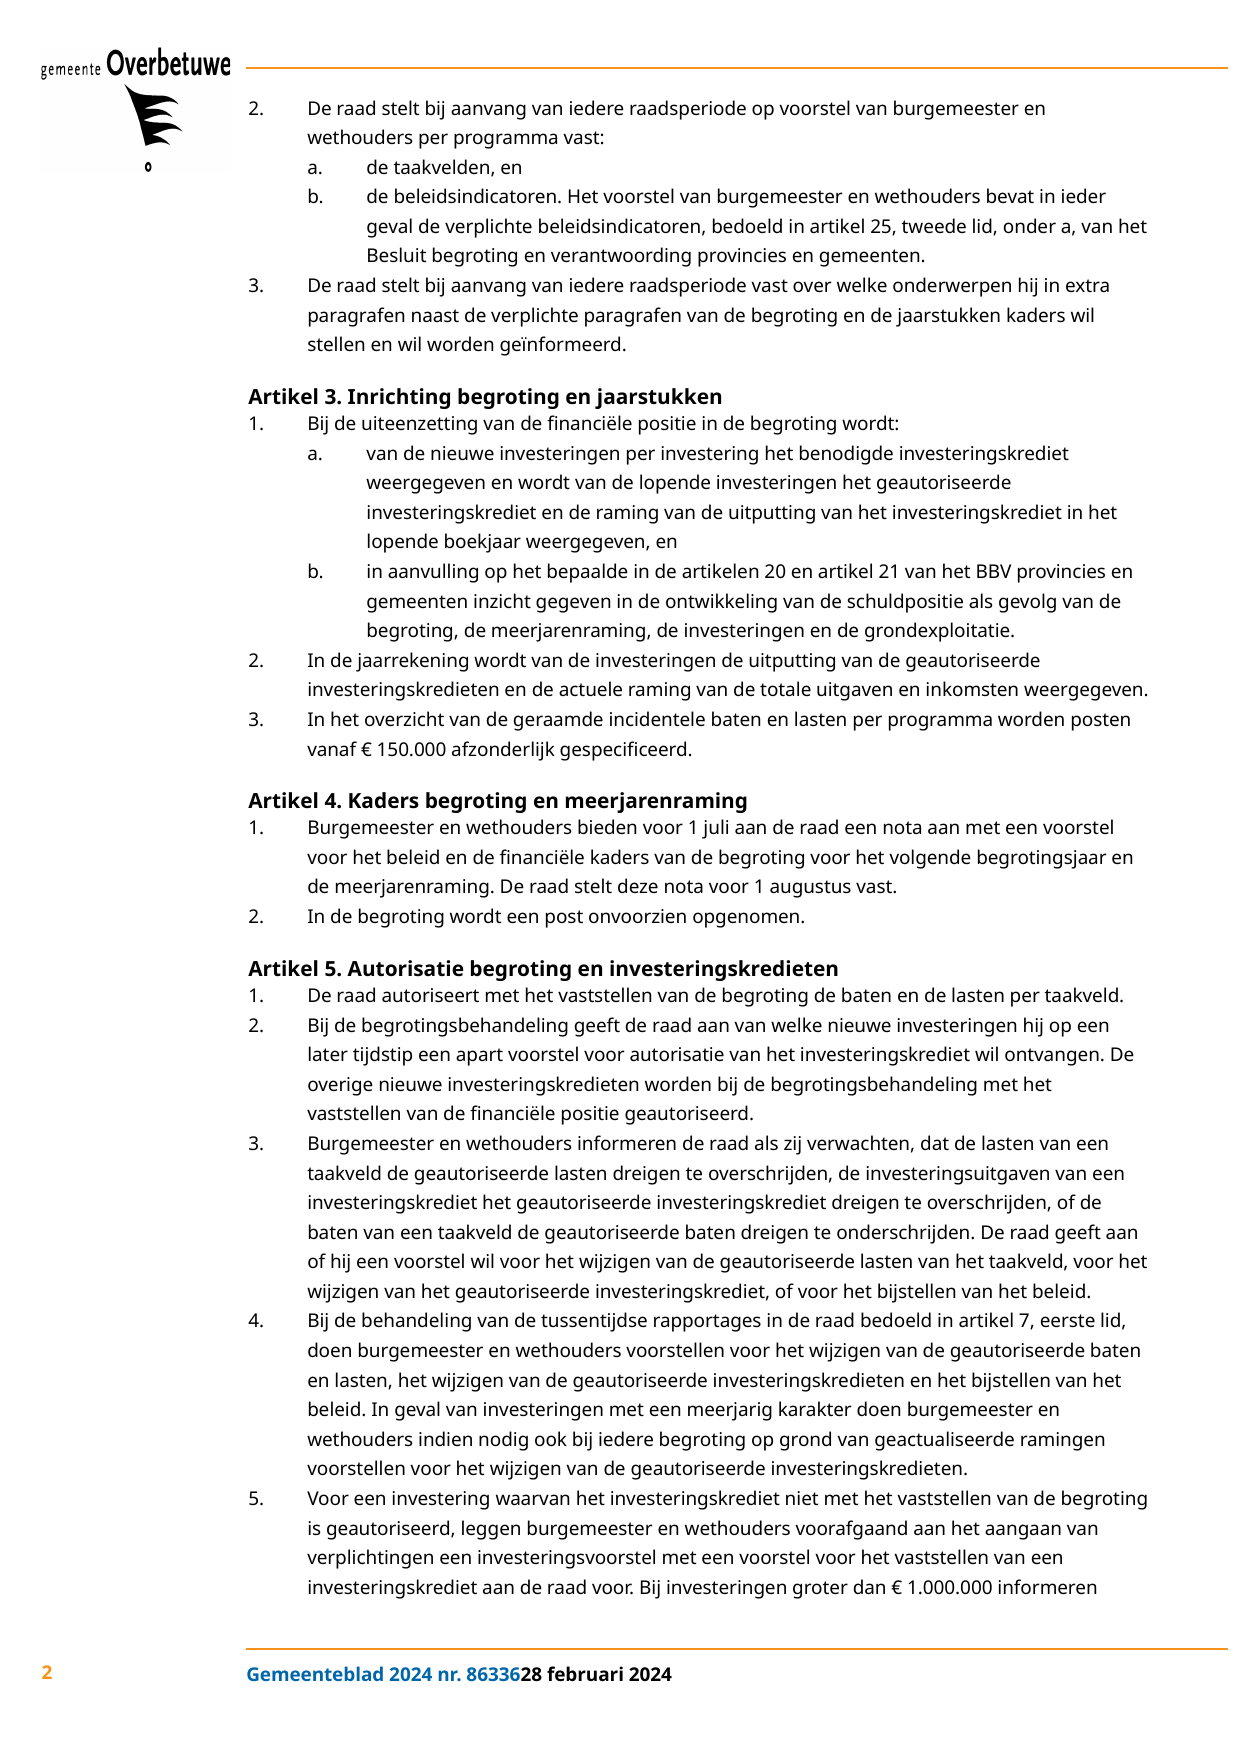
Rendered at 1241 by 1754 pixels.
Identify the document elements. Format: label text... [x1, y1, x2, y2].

list In het overzicht van de geraamde incidentele baten en lasten per programma worden posten vanaf € 150.000 afzonderlijk gespecificeerd. [248, 706, 1152, 761]
list De raad stelt bij aanvang van iedere raadsperiode op voorstel van burgemeester en wethouders per programma vast: [248, 95, 1152, 150]
list Bij de begrotingsbehandeling geeft de raad aan van welke nieuwe investeringen hij op een later tijdstip een apart voorstel voor autorisatie van het investeringskrediet wil ontvangen. De overige nieuwe investeringskredieten worden bij de begrotingsbehandeling met het vaststellen van de financiële positie geautoriseerd. [248, 1012, 1152, 1126]
list Bij de uiteenzetting van de financiële positie in de begroting wordt: [248, 410, 1152, 436]
list Voor een investering waarvan het investeringskrediet niet met het vaststellen van de begroting is geautoriseerd, leggen burgemeester en wethouders voorafgaand aan het aangaan van verplichtingen een investeringsvoorstel met een voorstel voor het vaststellen van een investeringskrediet aan de raad voor. Bij investeringen groter dan € 1.000.000 informeren [248, 1485, 1152, 1599]
list De raad autoriseert met het vaststellen van de begroting de baten en de lasten per taakveld. [248, 982, 1152, 1008]
list Burgemeester en wethouders informeren de raad als zij verwachten, dat de lasten van een taakveld de geautoriseerde lasten dreigen te overschrijden, de investeringsuitgaven van een investeringskrediet het geautoriseerde investeringskrediet dreigen te overschrijden, of de baten van een taakveld de geautoriseerde baten dreigen te onderschrijden. De raad geeft aan of hij een voorstel wil voor het wijzigen van de geautoriseerde lasten van het taakveld, voor het wijzigen van het geautoriseerde investeringskrediet, of voor het bijstellen van het beleid. [248, 1130, 1152, 1304]
list De raad stelt bij aanvang van iedere raadsperiode vast over welke onderwerpen hij in extra paragrafen naast de verplichte paragrafen van de begroting en de jaarstukken kaders wil stellen en wil worden geïnformeerd. [248, 272, 1152, 357]
text Artikel 3. Inrichting begroting en jaarstukken [248, 382, 1152, 410]
list In de jaarrekening wordt van de investeringen de uitputting van de geautoriseerde investeringskredieten en de actuele raming van de totale uitgaven en inkomsten weergegeven. [248, 647, 1152, 702]
list Burgemeester en wethouders bieden voor 1 juli aan de raad een nota aan met een voorstel voor het beleid en de financiële kaders van de begroting voor het volgende begrotingsjaar en de meerjarenraming. De raad stelt deze nota voor 1 augustus vast. [248, 814, 1152, 899]
text Artikel 4. Kaders begroting en meerjarenraming [248, 786, 1152, 814]
text Artikel 5. Autorisatie begroting en investeringskredieten [248, 954, 1152, 982]
list In de begroting wordt een post onvoorzien opgenomen. [248, 903, 1152, 929]
list de beleidsindicatoren. Het voorstel van burgemeester en wethouders bevat in ieder geval de verplichte beleidsindicatoren, bedoeld in artikel 25, tweede lid, onder a, van het Besluit begroting en verantwoording provincies en gemeenten. [307, 183, 1152, 268]
list Bij de behandeling van de tussentijdse rapportages in de raad bedoeld in artikel 7, eerste lid, doen burgemeester en wethouders voorstellen voor het wijzigen van de geautoriseerde baten en lasten, het wijzigen van de geautoriseerde investeringskredieten en het bijstellen van het beleid. In geval van investeringen met een meerjarig karakter doen burgemeester en wethouders indien nodig ook bij iedere begroting op grond van geactualiseerde ramingen voorstellen voor het wijzigen van de geautoriseerde investeringskredieten. [248, 1308, 1152, 1481]
list van de nieuwe investeringen per investering het benodigde investeringskrediet weergegeven en wordt van de lopende investeringen het geautoriseerde investeringskrediet en de raming van de uitputting van het investeringskrediet in het lopende boekjaar weergegeven, en [307, 440, 1152, 554]
picture [41, 47, 231, 172]
list in aanvulling op het bepaalde in de artikelen 20 en artikel 21 van het BBV provincies en gemeenten inzicht gegeven in de ontwikkeling van de schuldpositie als gevolg van de begroting, de meerjarenraming, de investeringen en de grondexploitatie. [307, 558, 1152, 643]
list de taakvelden, en [307, 154, 1152, 180]
